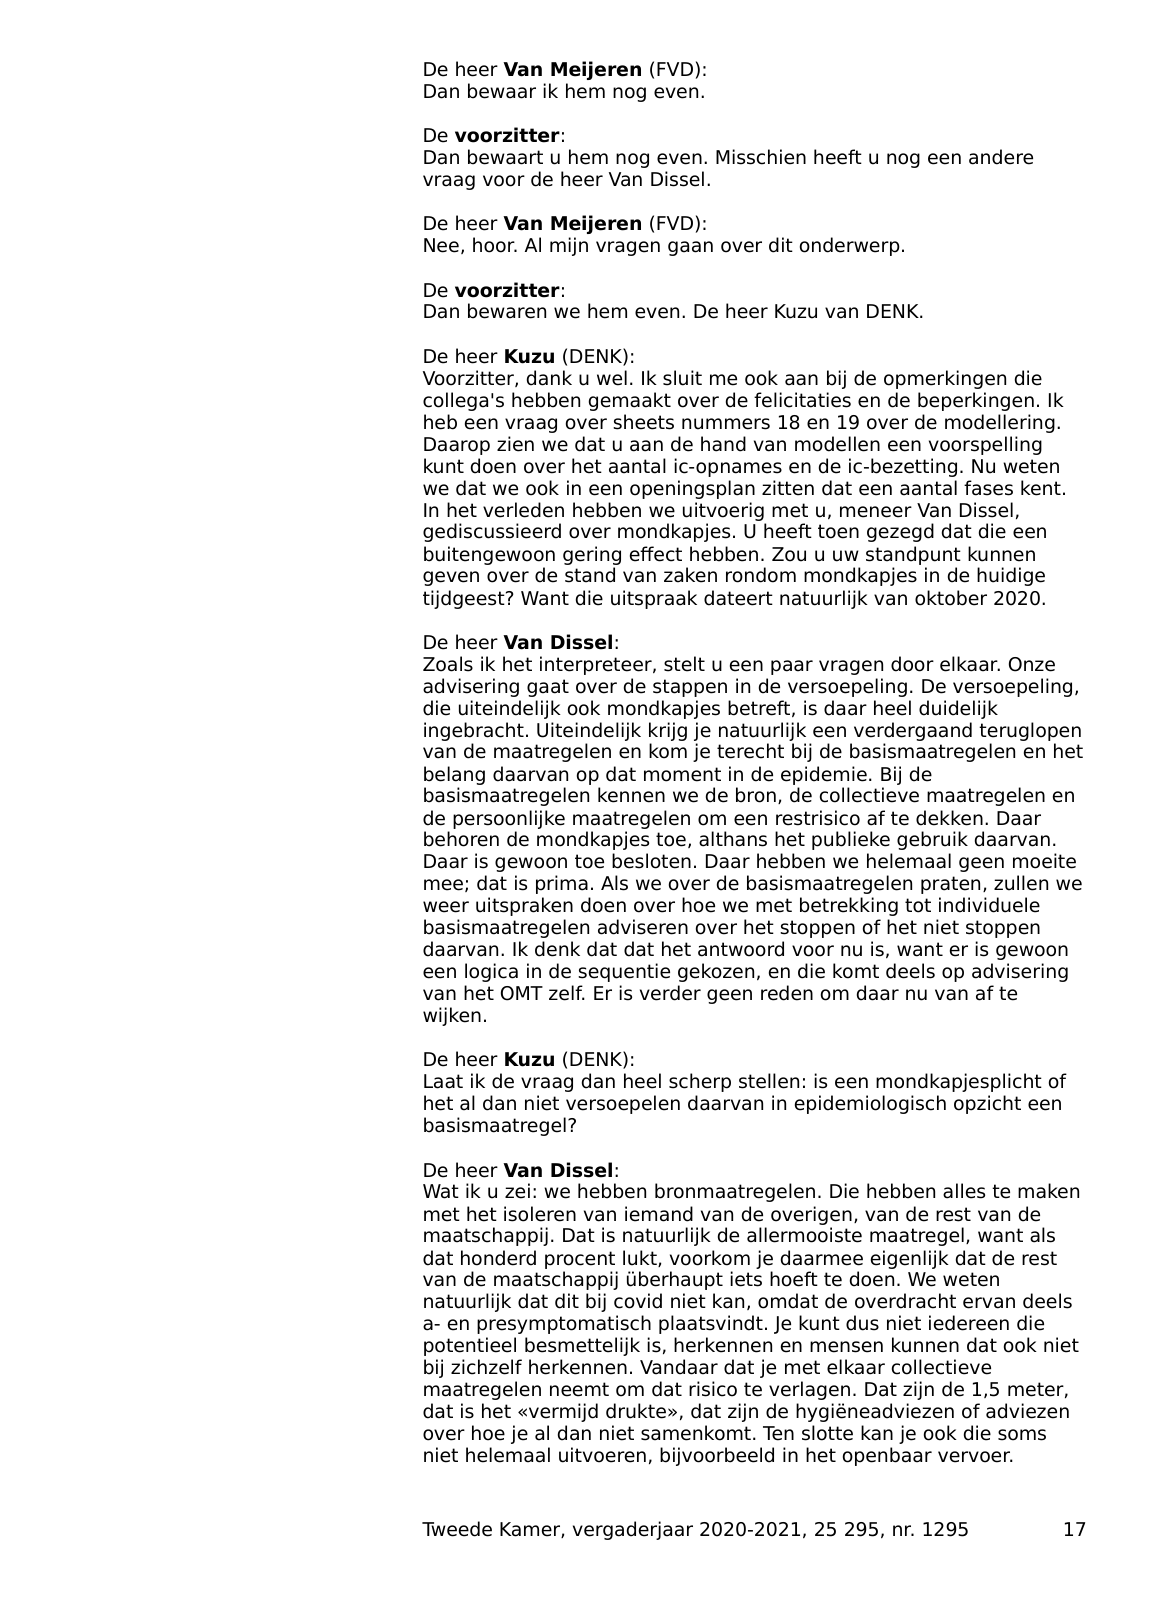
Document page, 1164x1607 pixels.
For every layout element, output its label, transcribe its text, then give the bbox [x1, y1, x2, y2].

text De heer Van Dissel: [422, 632, 1087, 653]
text Nee, hoor. Al mijn vragen gaan over dit onderwerp. [422, 235, 1087, 257]
text De heer Kuzu (DENK): [422, 1049, 1087, 1071]
text De voorzitter: [422, 125, 1087, 147]
text De voorzitter: [422, 279, 1087, 301]
text Laat ik de vraag dan heel scherp stellen: is een mondkapjesplicht of het al dan niet versoepelen daarvan in epidemiologisch opzicht een basismaatregel? [422, 1071, 1087, 1137]
text De heer Van Meijeren (FVD): [422, 59, 1087, 81]
text De heer Van Meijeren (FVD): [422, 213, 1087, 235]
text Zoals ik het interpreteer, stelt u een paar vragen door elkaar. Onze advisering gaat over de stappen in de versoepeling. De versoepeling, die uiteindelijk ook mondkapjes betreft, is daar heel duidelijk ingebracht. Uiteindelijk krijg je natuurlijk een verdergaand teruglopen van de maatregelen en kom je terecht bij de basismaatregelen en het belang daarvan op dat moment in de epidemie. Bij de basismaatregelen kennen we de bron, de collectieve maatregelen en de persoonlijke maatregelen om een restrisico af te dekken. Daar behoren de mondkapjes toe, althans het publieke gebruik daarvan. Daar is gewoon toe besloten. Daar hebben we helemaal geen moeite mee; dat is prima. Als we over de basismaatregelen praten, zullen we weer uitspraken doen over hoe we met betrekking tot individuele basismaatregelen adviseren over het stoppen of het niet stoppen daarvan. Ik denk dat dat het antwoord voor nu is, want er is gewoon een logica in de sequentie gekozen, en die komt deels op advisering van het OMT zelf. Er is verder geen reden om daar nu van af te wijken. [422, 653, 1087, 1027]
text Dan bewaart u hem nog even. Misschien heeft u nog een andere vraag voor de heer Van Dissel. [422, 147, 1087, 191]
text De heer Kuzu (DENK): [422, 346, 1087, 368]
text Dan bewaren we hem even. De heer Kuzu van DENK. [422, 301, 1087, 323]
text De heer Van Dissel: [422, 1159, 1087, 1181]
text Wat ik u zei: we hebben bronmaatregelen. Die hebben alles te maken met het isoleren van iemand van de overigen, van de rest van de maatschappij. Dat is natuurlijk de allermooiste maatregel, want als dat honderd procent lukt, voorkom je daarmee eigenlijk dat de rest van de maatschappij überhaupt iets hoeft te doen. We weten natuurlijk dat dit bij covid niet kan, omdat de overdracht ervan deels a- en presymptomatisch plaatsvindt. Je kunt dus niet iedereen die potentieel besmettelijk is, herkennen en mensen kunnen dat ook niet bij zichzelf herkennen. Vandaar dat je met elkaar collectieve maatregelen neemt om dat risico te verlagen. Dat zijn de 1,5 meter, dat is het «vermijd drukte», dat zijn de hygiëneadviezen of adviezen over hoe je al dan niet samenkomt. Ten slotte kan je ook die soms niet helemaal uitvoeren, bijvoorbeeld in het openbaar vervoer. [422, 1181, 1087, 1467]
text Dan bewaar ik hem nog even. [422, 81, 1087, 103]
text Voorzitter, dank u wel. Ik sluit me ook aan bij de opmerkingen die collega's hebben gemaakt over de felicitaties en de beperkingen. Ik heb een vraag over sheets nummers 18 en 19 over de modellering. Daarop zien we dat u aan de hand van modellen een voorspelling kunt doen over het aantal ic-opnames en de ic-bezetting. Nu weten we dat we ook in een openingsplan zitten dat een aantal fases kent. In het verleden hebben we uitvoerig met u, meneer Van Dissel, gediscussieerd over mondkapjes. U heeft toen gezegd dat die een buitengewoon gering effect hebben. Zou u uw standpunt kunnen geven over de stand van zaken rondom mondkapjes in de huidige tijdgeest? Want die uitspraak dateert natuurlijk van oktober 2020. [422, 368, 1087, 609]
